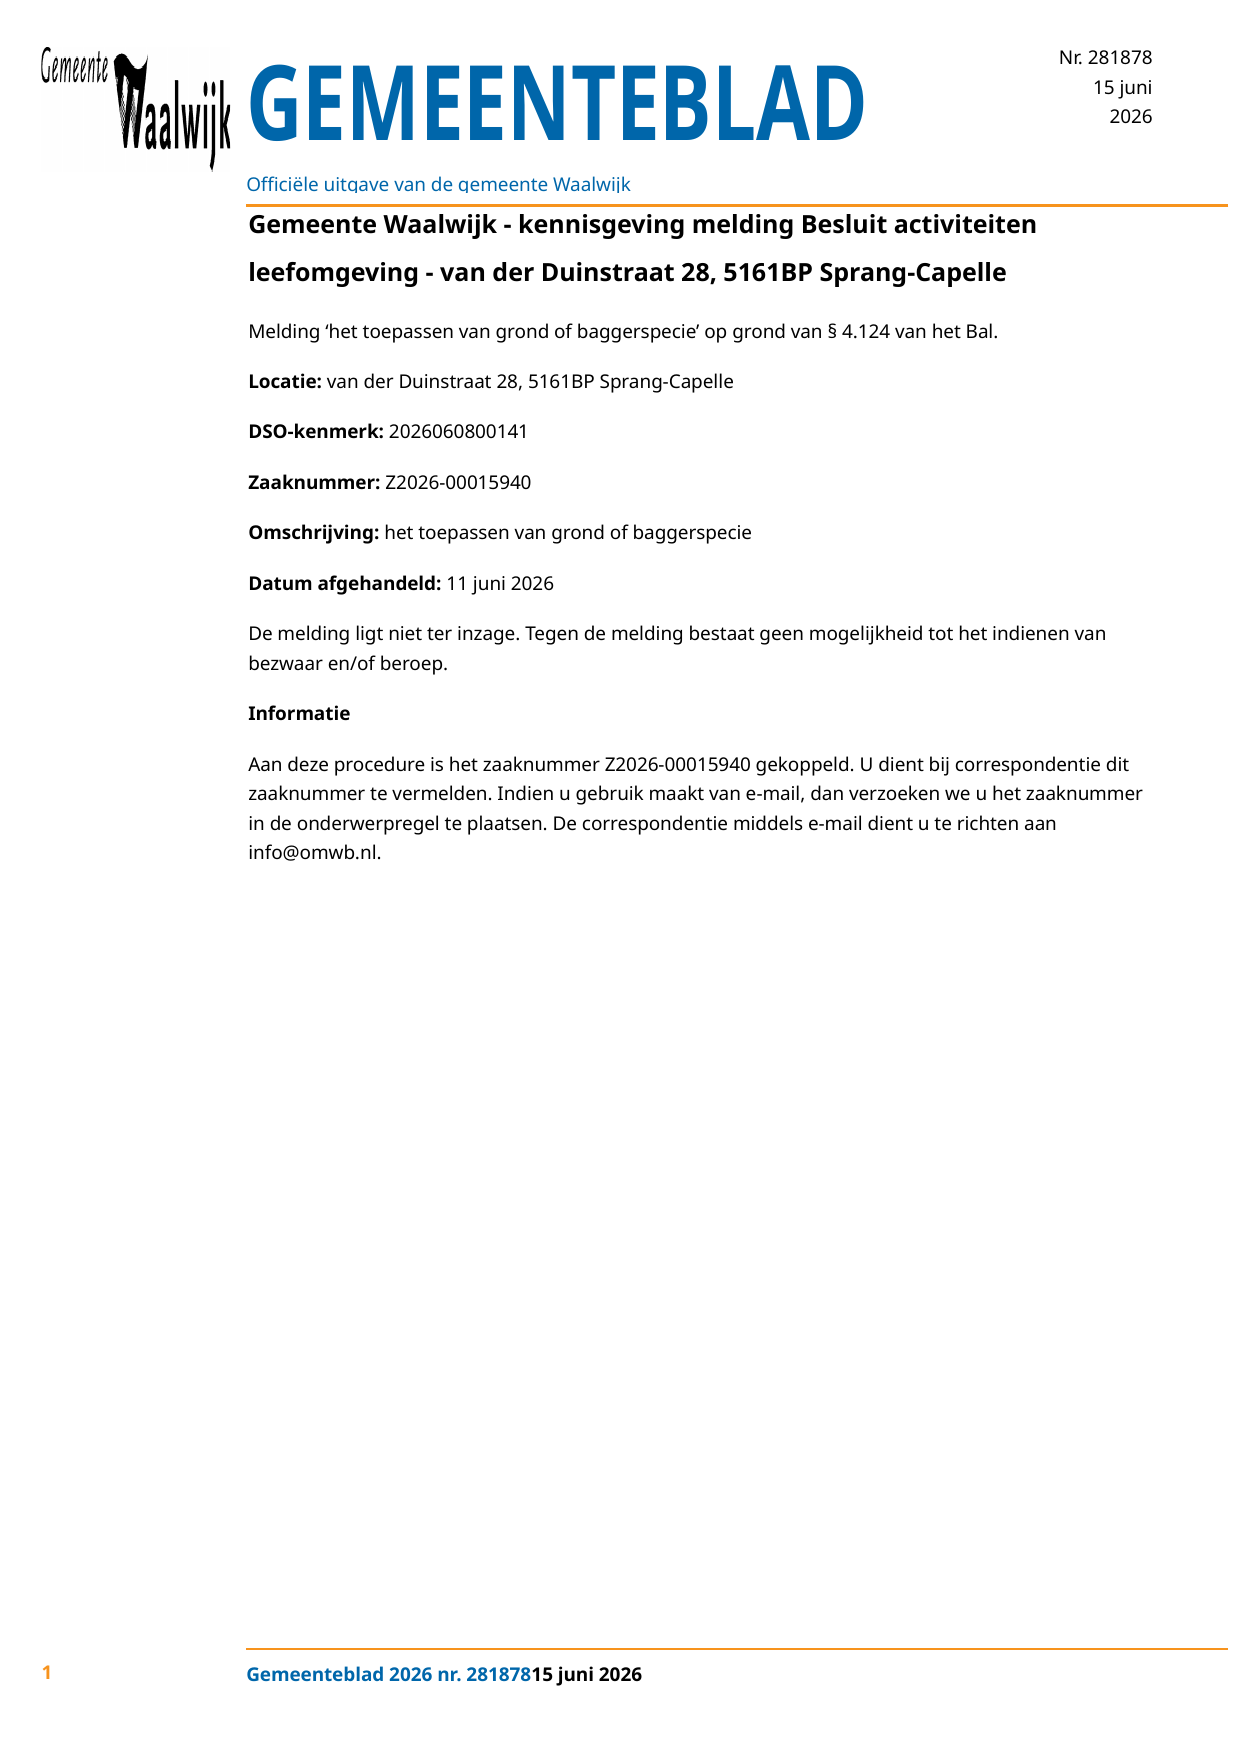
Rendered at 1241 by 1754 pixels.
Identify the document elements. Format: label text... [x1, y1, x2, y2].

text DSO-kenmerk: 2026060800141 [248, 419, 1152, 444]
text Omschrijving: het toepassen van grond of baggerspecie [248, 519, 1152, 545]
text Zaaknummer: Z2026-00015940 [248, 469, 1152, 495]
text Locatie: van der Duinstraat 28, 5161BP Sprang-Capelle [248, 368, 1152, 394]
text Informatie [248, 700, 1152, 726]
text Aan deze procedure is het zaaknummer Z2026-00015940 gekoppeld. U dient bij correspondentie dit zaaknummer te vermelden. Indien u gebruik maakt van e-mail, dan verzoeken we u het zaaknummer in de onderwerpregel te plaatsen. De correspondentie middels e-mail dient u te richten aan info@omwb.nl. [248, 751, 1152, 865]
text Datum afgehandeld: 11 juni 2026 [248, 570, 1152, 596]
text De melding ligt niet ter inzage. Tegen de melding bestaat geen mogelijkheid tot het indienen van bezwaar en/of beroep. [248, 620, 1152, 676]
picture [41, 47, 231, 172]
text Gemeente Waalwijk - kennisgeving melding Besluit activiteiten leefomgeving - van der Duinstraat 28, 5161BP Sprang-Capelle [248, 207, 1152, 288]
text Melding ‘het toepassen van grond of baggerspecie’ op grond van § 4.124 van het Bal. [248, 318, 1152, 344]
